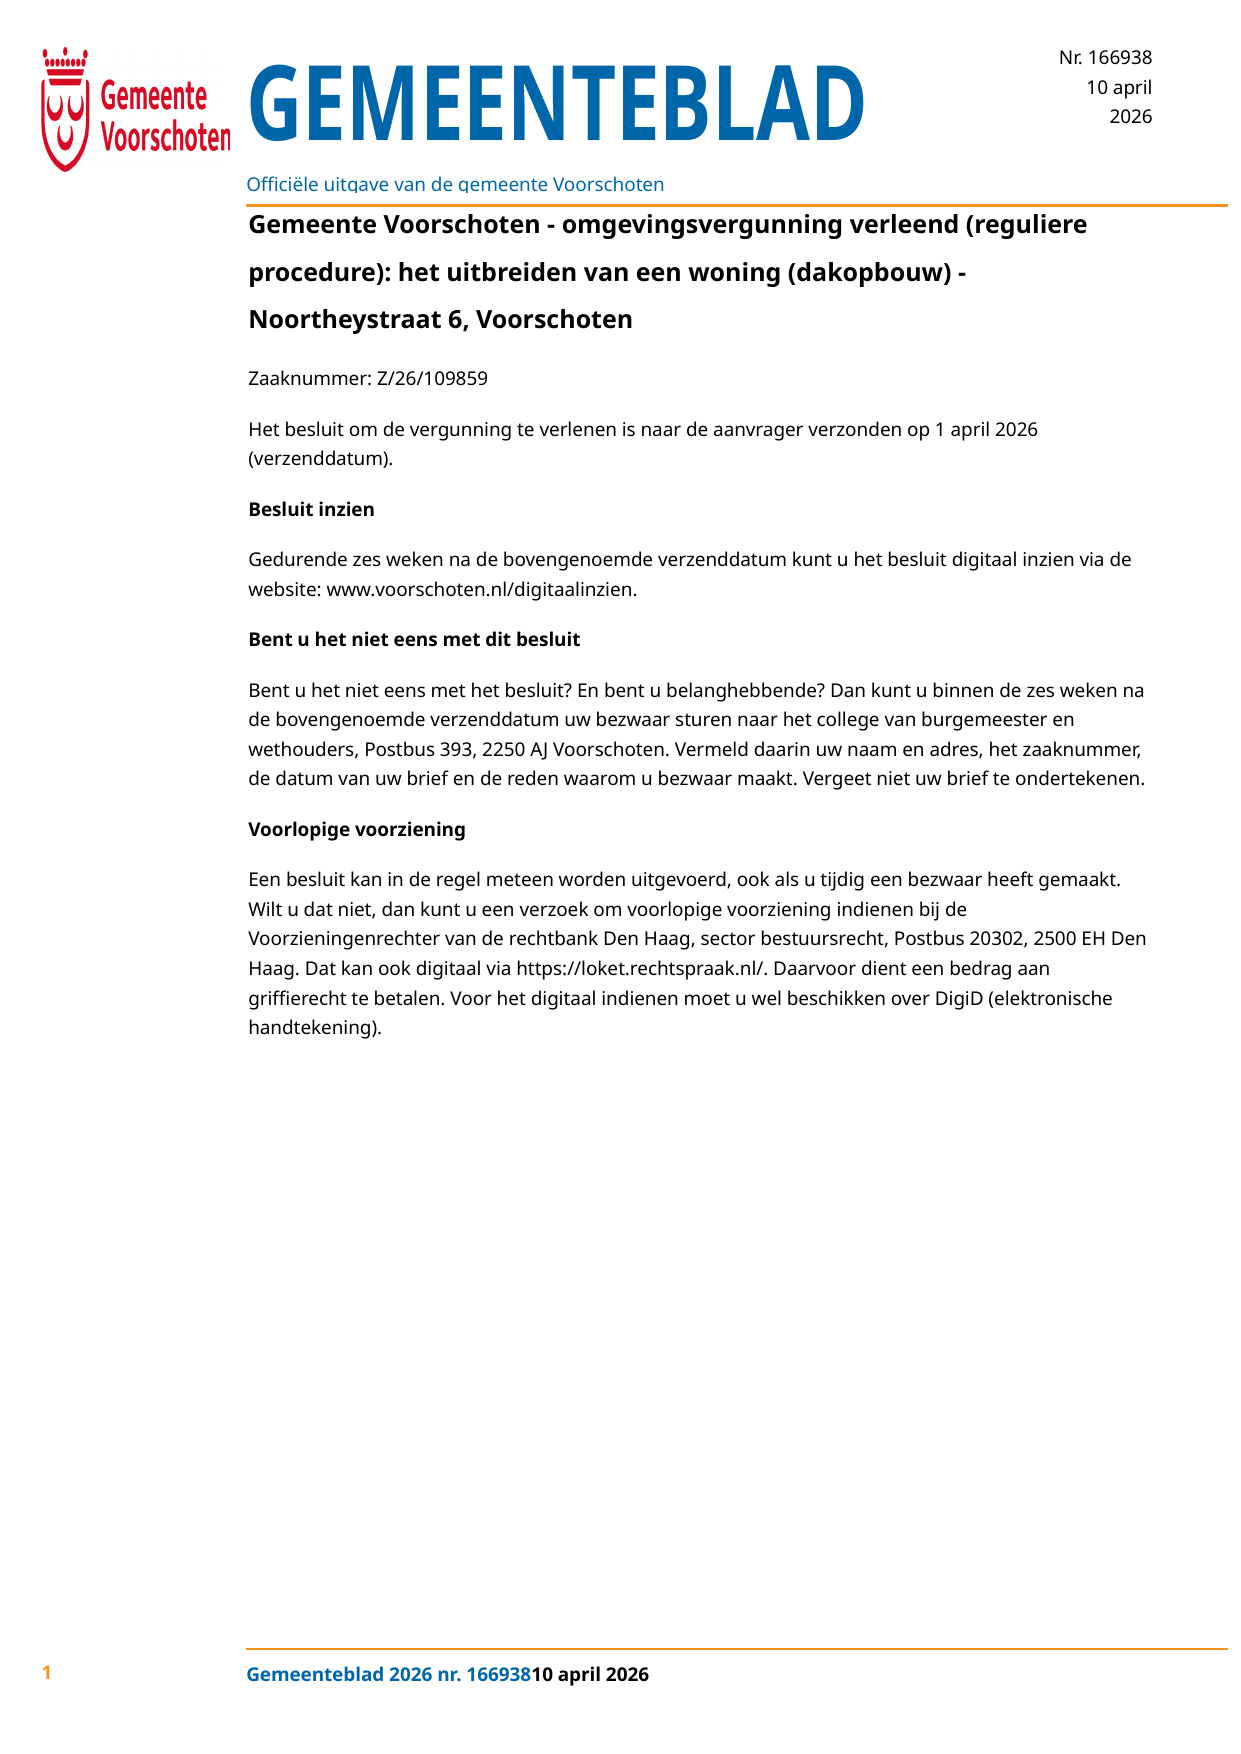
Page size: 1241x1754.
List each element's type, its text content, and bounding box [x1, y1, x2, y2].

picture [41, 47, 231, 172]
text Het besluit om de vergunning te verlenen is naar de aanvrager verzonden op 1 april 2026 (verzenddatum). [248, 416, 1152, 471]
text Een besluit kan in de regel meteen worden uitgevoerd, ook als u tijdig een bezwaar heeft gemaakt. Wilt u dat niet, dan kunt u een verzoek om voorlopige voorziening indienen bij de Voorzieningenrechter van de rechtbank Den Haag, sector bestuursrecht, Postbus 20302, 2500 EH Den Haag. Dat kan ook digitaal via https://loket.rechtspraak.nl/. Daarvoor dient een bedrag aan griffierecht te betalen. Voor het digitaal indienen moet u wel beschikken over DigiD (elektronische handtekening). [248, 866, 1152, 1040]
text Gemeente Voorschoten - omgevingsvergunning verleend (reguliere procedure): het uitbreiden van een woning (dakopbouw) - Noortheystraat 6, Voorschoten [248, 207, 1152, 336]
text Voorlopige voorziening [248, 816, 1152, 842]
text Bent u het niet eens met het besluit? En bent u belanghebbende? Dan kunt u binnen de zes weken na de bovengenoemde verzenddatum uw bezwaar sturen naar het college van burgemeester en wethouders, Postbus 393, 2250 AJ Voorschoten. Vermeld daarin uw naam en adres, het zaaknummer, de datum van uw brief en de reden waarom u bezwaar maakt. Vergeet niet uw brief te ondertekenen. [248, 677, 1152, 791]
text Gedurende zes weken na de bovengenoemde verzenddatum kunt u het besluit digitaal inzien via de website: www.voorschoten.nl/digitaalinzien. [248, 546, 1152, 602]
text Zaaknummer: Z/26/109859 [248, 366, 1152, 391]
text Besluit inzien [248, 496, 1152, 522]
text Bent u het niet eens met dit besluit [248, 626, 1152, 652]
